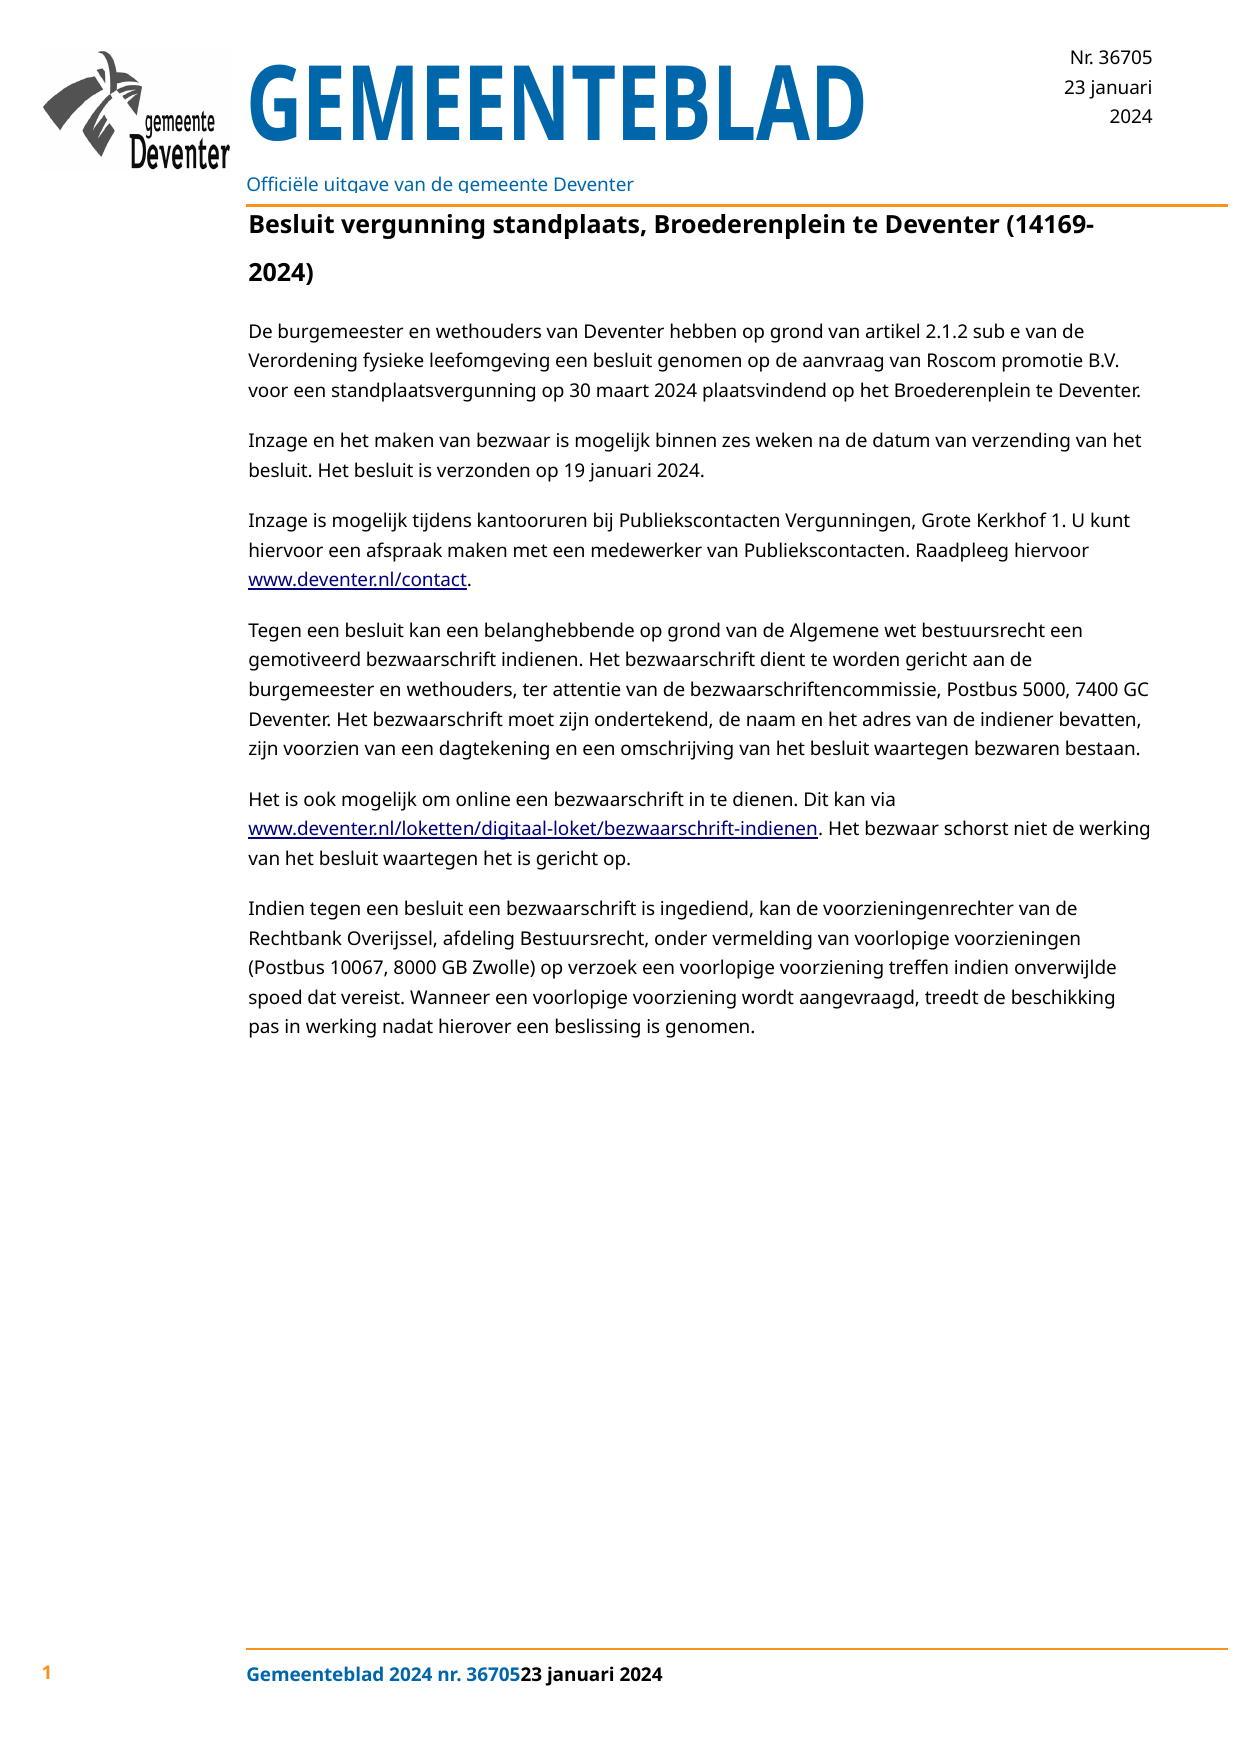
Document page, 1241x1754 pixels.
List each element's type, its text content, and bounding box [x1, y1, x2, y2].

text Inzage en het maken van bezwaar is mogelijk binnen zes weken na de datum van verzending van het besluit. Het besluit is verzonden op 19 januari 2024. [248, 427, 1152, 483]
picture [41, 47, 231, 172]
text De burgemeester en wethouders van Deventer hebben op grond van artikel 2.1.2 sub e van de Verordening fysieke leefomgeving een besluit genomen op de aanvraag van Roscom promotie B.V. voor een standplaatsvergunning op 30 maart 2024 plaatsvindend op het Broederenplein te Deventer. [248, 318, 1152, 403]
text Inzage is mogelijk tijdens kantooruren bij Publiekscontacten Vergunningen, Grote Kerkhof 1. U kunt hiervoor een afspraak maken met een medewerker van Publiekscontacten. Raadpleeg hiervoor www.deventer.nl/contact. [248, 507, 1152, 592]
text Tegen een besluit kan een belanghebbende op grond van de Algemene wet bestuursrecht een gemotiveerd bezwaarschrift indienen. Het bezwaarschrift dient te worden gericht aan de burgemeester en wethouders, ter attentie van de bezwaarschriftencommissie, Postbus 5000, 7400 GC Deventer. Het bezwaarschrift moet zijn ondertekend, de naam en het adres van de indiener bevatten, zijn voorzien van een dagtekening en een omschrijving van het besluit waartegen bezwaren bestaan. [248, 617, 1152, 761]
text Besluit vergunning standplaats, Broederenplein te Deventer (14169-2024) [248, 207, 1152, 288]
text Indien tegen een besluit een bezwaarschrift is ingediend, kan de voorzieningenrechter van de Rechtbank Overijssel, afdeling Bestuursrecht, onder vermelding van voorlopige voorzieningen (Postbus 10067, 8000 GB Zwolle) op verzoek een voorlopige voorziening treffen indien onverwijlde spoed dat vereist. Wanneer een voorlopige voorziening wordt aangevraagd, treedt de beschikking pas in werking nadat hierover een beslissing is genomen. [248, 895, 1152, 1039]
text Het is ook mogelijk om online een bezwaarschrift in te dienen. Dit kan via www.deventer.nl/loketten/digitaal-loket/bezwaarschrift-indienen. Het bezwaar schorst niet de werking van het besluit waartegen het is gericht op. [248, 786, 1152, 871]
